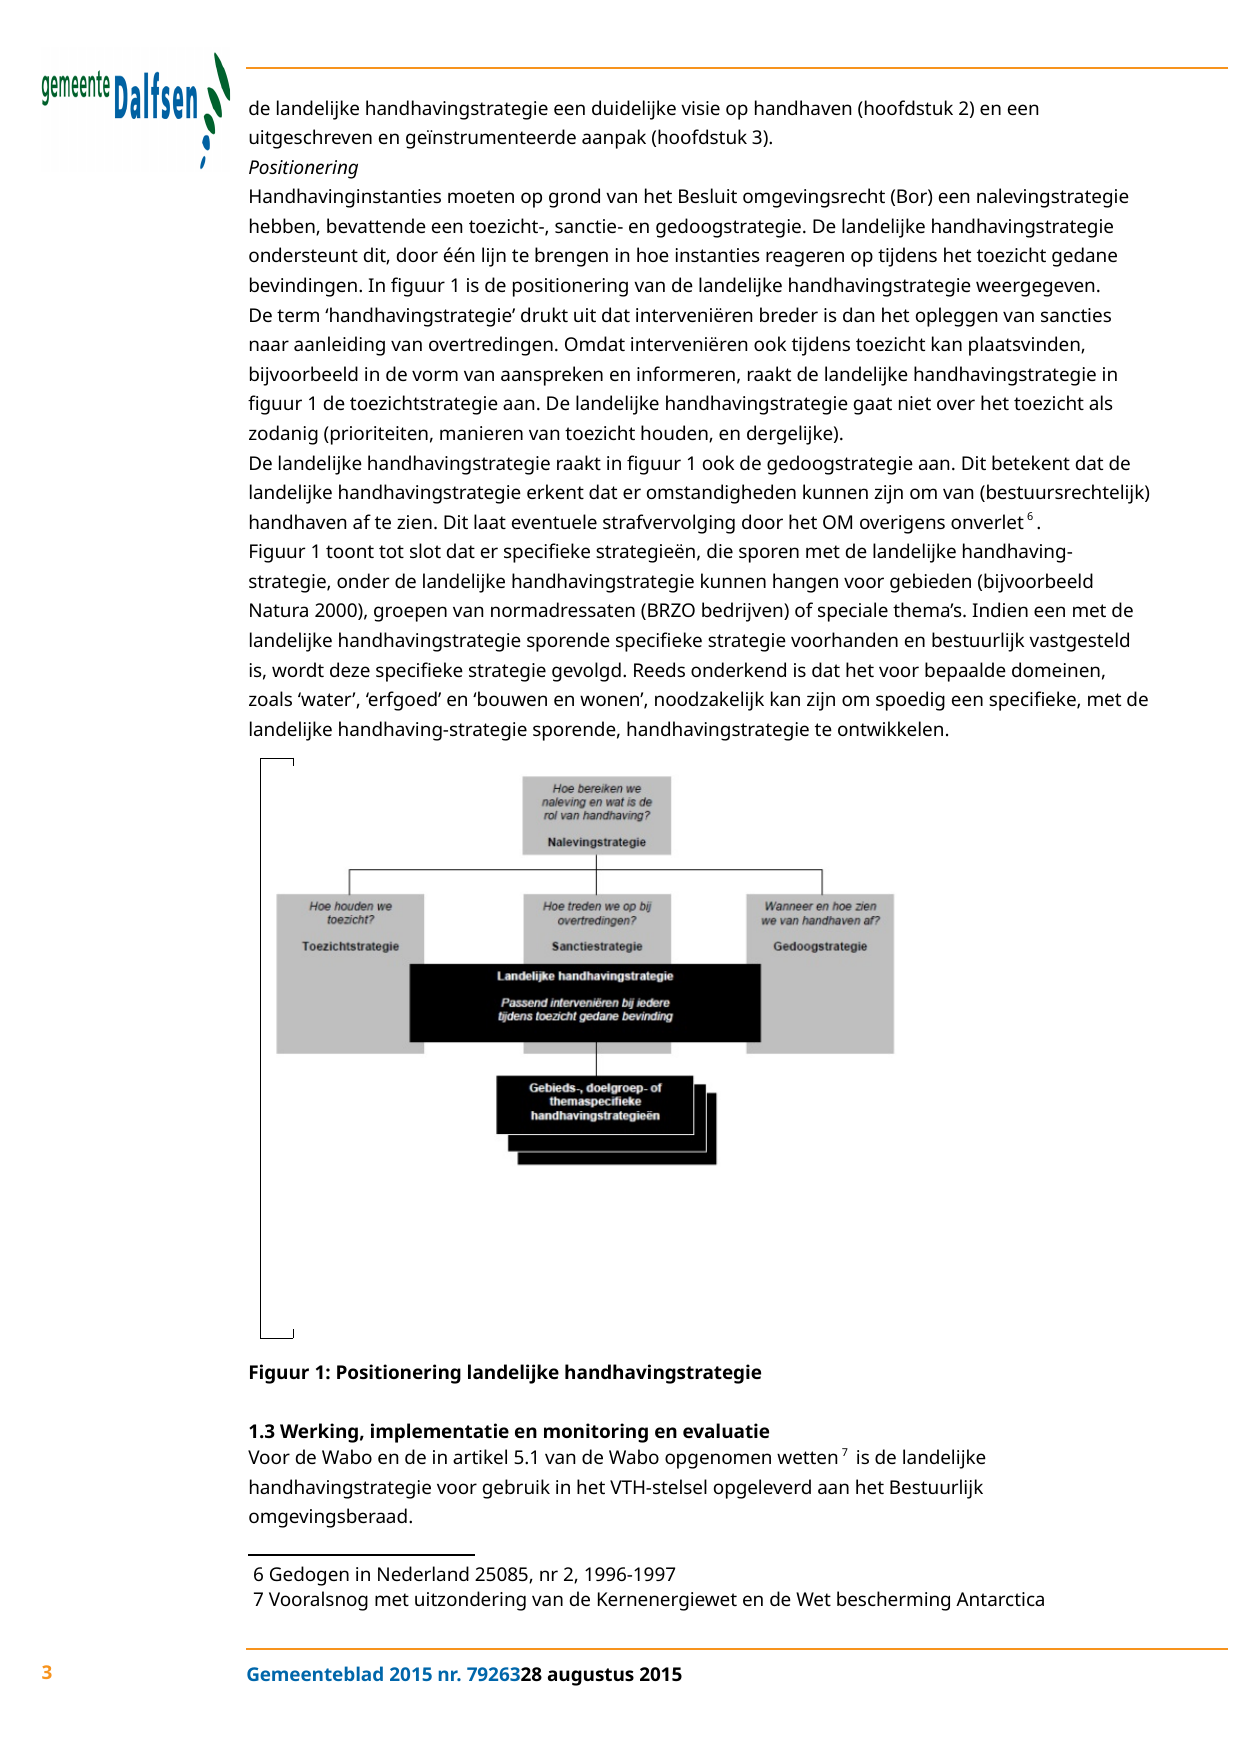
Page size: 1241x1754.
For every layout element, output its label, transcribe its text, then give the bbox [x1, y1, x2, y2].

text Figuur 1 toont tot slot dat er specifieke strategieën, die sporen met de landelijke handhaving-strategie, onder de landelijke handhavingstrategie kunnen hangen voor gebieden (bijvoorbeeld Natura 2000), groepen van normadressaten (BRZO bedrijven) of speciale thema’s. Indien een met de landelijke handhavingstrategie sporende specifieke strategie voorhanden en bestuurlijk vastgesteld is, wordt deze specifieke strategie gevolgd. Reeds onderkend is dat het voor bepaalde domeinen, zoals ‘water’, ‘erfgoed’ en ‘bouwen en wonen’, noodzakelijk kan zijn om spoedig een specifieke, met de landelijke handhaving-strategie sporende, handhavingstrategie te ontwikkelen. [248, 538, 1152, 742]
text 1.3 Werking, implementatie en monitoring en evaluatie [248, 1418, 1152, 1444]
text De landelijke handhavingstrategie raakt in figuur 1 ook de gedoogstrategie aan. Dit betekent dat de landelijke handhavingstrategie erkent dat er omstandigheden kunnen zijn om van (bestuursrechtelijk) handhaven af te zien. Dit laat eventuele strafvervolging door het OM overigens onverlet. [248, 450, 1152, 535]
text Gedogen in Nederland 25085, nr 2, 1996-1997 [248, 1561, 1152, 1586]
text Figuur 1: Positionering landelijke handhavingstrategie [248, 1359, 1152, 1385]
text Handhavinginstanties moeten op grond van het Besluit omgevingsrecht (Bor) een nalevingstrategie hebben, bevattende een toezicht-, sanctie- en gedoogstrategie. De landelijke handhavingstrategie ondersteunt dit, door één lijn te brengen in hoe instanties reageren op tijdens het toezicht gedane bevindingen. In figuur 1 is de positionering van de landelijke handhavingstrategie weergegeven. [248, 183, 1152, 298]
text De term ‘handhavingstrategie’ drukt uit dat interveniëren breder is dan het opleggen van sancties naar aanleiding van overtredingen. Omdat interveniëren ook tijdens toezicht kan plaatsvinden, bijvoorbeeld in de vorm van aanspreken en informeren, raakt de landelijke handhavingstrategie in figuur 1 de toezichtstrategie aan. De landelijke handhavingstrategie gaat niet over het toezicht als zodanig (prioriteiten, manieren van toezicht houden, en dergelijke). [248, 302, 1152, 446]
text de landelijke handhavingstrategie een duidelijke visie op handhaven (hoofdstuk 2) en een uitgeschreven en geïnstrumenteerde aanpak (hoofdstuk 3). [248, 95, 1152, 150]
text Voor de Wabo en de in artikel 5.1 van de Wabo opgenomen wetten is de landelijke handhavingstrategie voor gebruik in het VTH-stelsel opgeleverd aan het Bestuurlijk omgevingsberaad. [248, 1444, 1152, 1529]
picture [41, 47, 231, 172]
text Vooralsnog met uitzondering van de Kernenergiewet en de Wet bescherming Antarctica [248, 1586, 1152, 1612]
picture [268, 766, 1173, 1329]
text Positionering [248, 154, 1152, 180]
